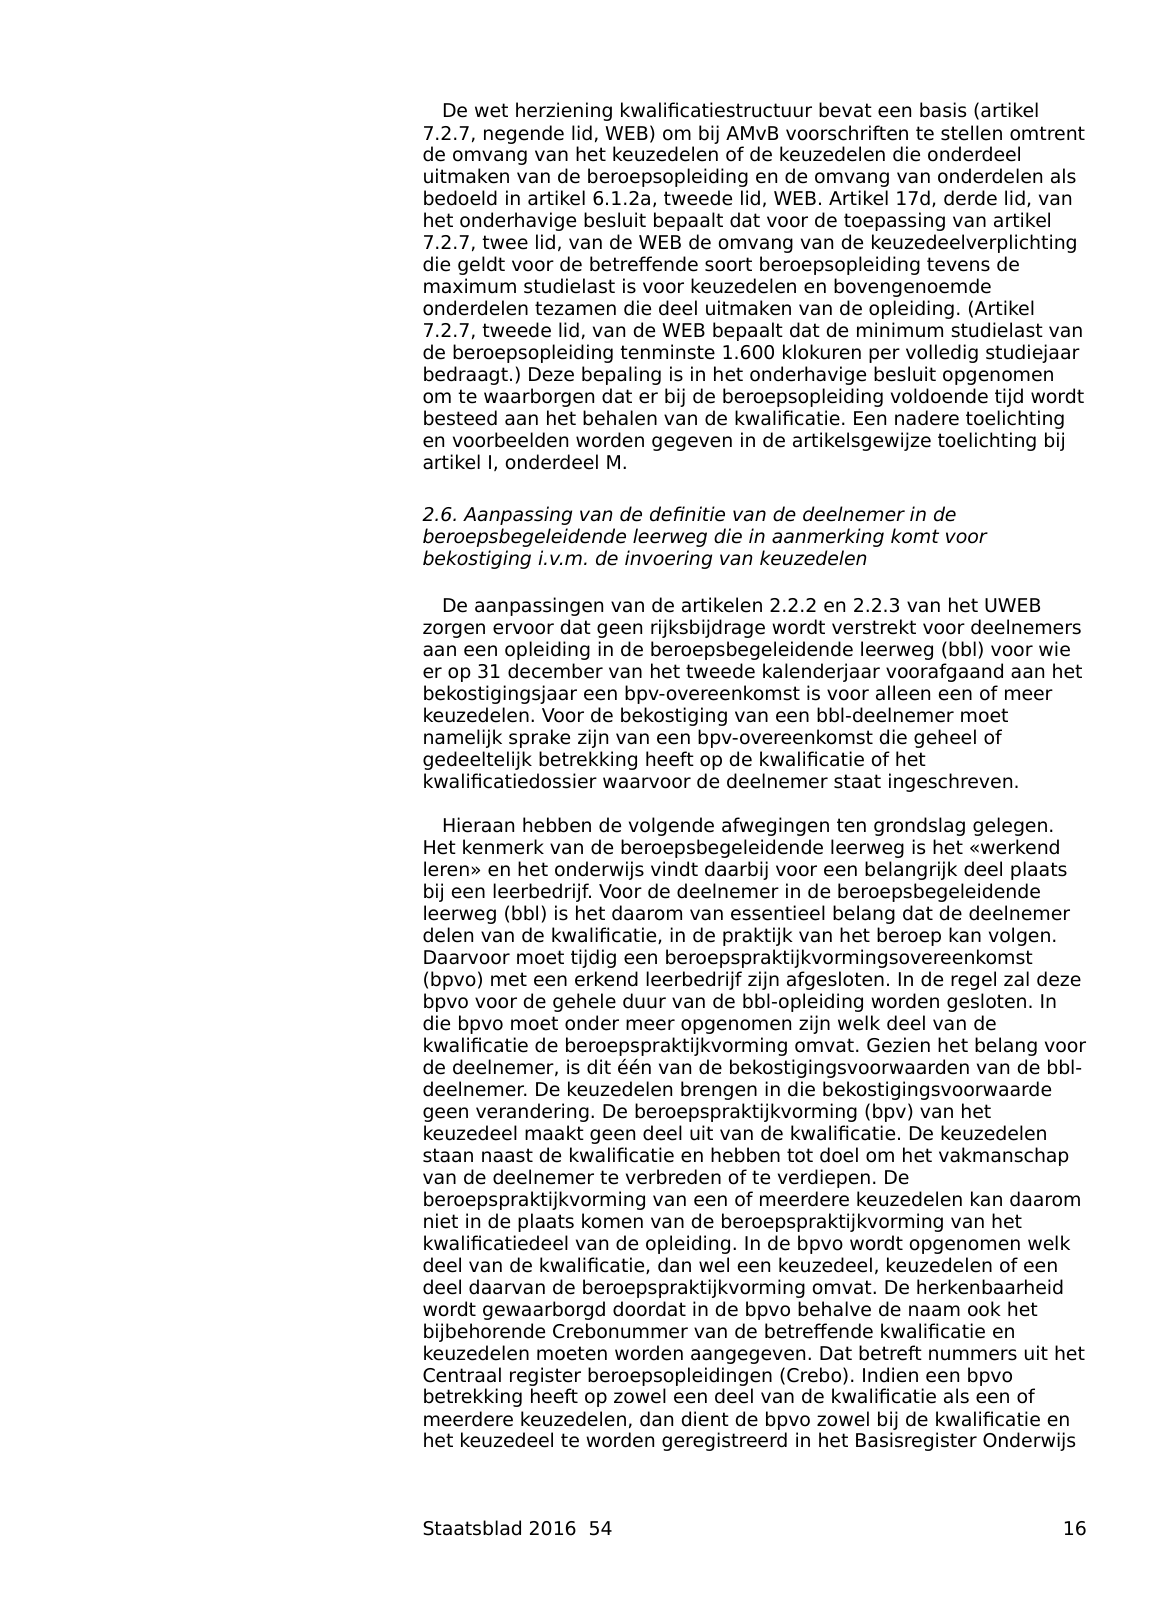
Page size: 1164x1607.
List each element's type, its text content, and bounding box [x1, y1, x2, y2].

text De wet herziening kwalificatiestructuur bevat een basis (artikel 7.2.7, negende lid, WEB) om bij AMvB voorschriften te stellen omtrent de omvang van het keuzedelen of de keuzedelen die onderdeel uitmaken van de beroepsopleiding en de omvang van onderdelen als bedoeld in artikel 6.1.2a, tweede lid, WEB. Artikel 17d, derde lid, van het onderhavige besluit bepaalt dat voor de toepassing van artikel 7.2.7, twee lid, van de WEB de omvang van de keuzedeelverplichting die geldt voor de betreffende soort beroepsopleiding tevens de maximum studielast is voor keuzedelen en bovengenoemde onderdelen tezamen die deel uitmaken van de opleiding. (Artikel 7.2.7, tweede lid, van de WEB bepaalt dat de minimum studielast van de beroepsopleiding tenminste 1.600 klokuren per volledig studiejaar bedraagt.) Deze bepaling is in het onderhavige besluit opgenomen om te waarborgen dat er bij de beroepsopleiding voldoende tijd wordt besteed aan het behalen van de kwalificatie. Een nadere toelichting en voorbeelden worden gegeven in de artikelsgewijze toelichting bij artikel I, onderdeel M. [422, 100, 1087, 474]
text Hieraan hebben de volgende afwegingen ten grondslag gelegen. Het kenmerk van de beroepsbegeleidende leerweg is het «werkend leren» en het onderwijs vindt daarbij voor een belangrijk deel plaats bij een leerbedrijf. Voor de deelnemer in de beroepsbegeleidende leerweg (bbl) is het daarom van essentieel belang dat de deelnemer delen van de kwalificatie, in de praktijk van het beroep kan volgen. Daarvoor moet tijdig een beroepspraktijkvormingsovereenkomst (bpvo) met een erkend leerbedrijf zijn afgesloten. In de regel zal deze bpvo voor de gehele duur van de bbl-opleiding worden gesloten. In die bpvo moet onder meer opgenomen zijn welk deel van de kwalificatie de beroepspraktijkvorming omvat. Gezien het belang voor de deelnemer, is dit één van de bekostigingsvoorwaarden van de bbl-deelnemer. De keuzedelen brengen in die bekostigingsvoorwaarde geen verandering. De beroepspraktijkvorming (bpv) van het keuzedeel maakt geen deel uit van de kwalificatie. De keuzedelen staan naast de kwalificatie en hebben tot doel om het vakmanschap van de deelnemer te verbreden of te verdiepen. De beroepspraktijkvorming van een of meerdere keuzedelen kan daarom niet in de plaats komen van de beroepspraktijkvorming van het kwalificatiedeel van de opleiding. In de bpvo wordt opgenomen welk deel van de kwalificatie, dan wel een keuzedeel, keuzedelen of een deel daarvan de beroepspraktijkvorming omvat. De herkenbaarheid wordt gewaarborgd doordat in de bpvo behalve de naam ook het bijbehorende Crebonummer van de betreffende kwalificatie en keuzedelen moeten worden aangegeven. Dat betreft nummers uit het Centraal register beroepsopleidingen (Crebo). Indien een bpvo betrekking heeft op zowel een deel van de kwalificatie als een of meerdere keuzedelen, dan dient de bpvo zowel bij de kwalificatie en het keuzedeel te worden geregistreerd in het Basisregister Onderwijs [422, 815, 1087, 1452]
text De aanpassingen van de artikelen 2.2.2 en 2.2.3 van het UWEB zorgen ervoor dat geen rijksbijdrage wordt verstrekt voor deelnemers aan een opleiding in de beroepsbegeleidende leerweg (bbl) voor wie er op 31 december van het tweede kalenderjaar voorafgaand aan het bekostigingsjaar een bpv-overeenkomst is voor alleen een of meer keuzedelen. Voor de bekostiging van een bbl-deelnemer moet namelijk sprake zijn van een bpv-overeenkomst die geheel of gedeeltelijk betrekking heeft op de kwalificatie of het kwalificatiedossier waarvoor de deelnemer staat ingeschreven. [422, 595, 1087, 793]
subtitle 2.6. Aanpassing van de definitie van de deelnemer in de beroepsbegeleidende leerweg die in aanmerking komt voor bekostiging i.v.m. de invoering van keuzedelen [422, 504, 1087, 570]
